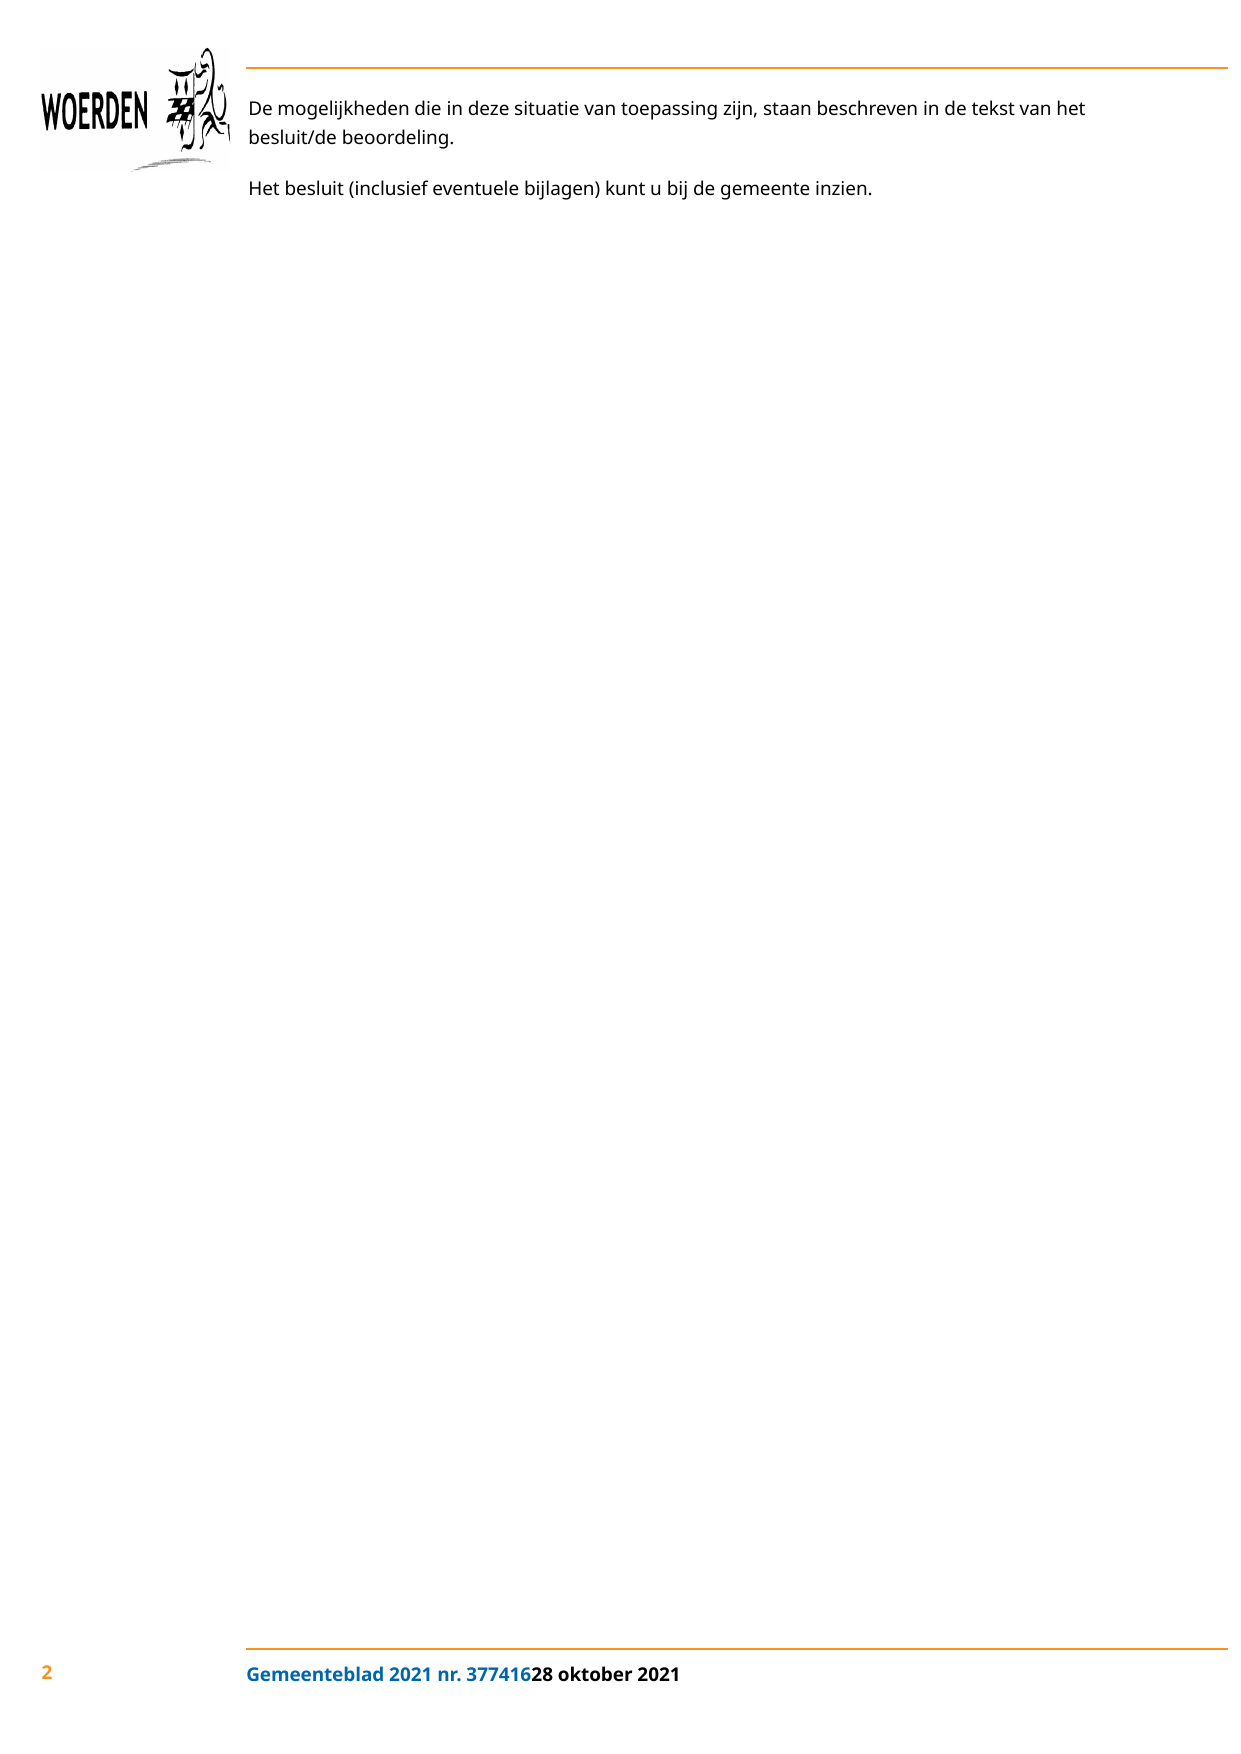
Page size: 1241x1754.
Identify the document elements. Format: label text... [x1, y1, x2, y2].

text Het besluit (inclusief eventuele bijlagen) kunt u bij de gemeente inzien. [248, 175, 1152, 201]
text De mogelijkheden die in deze situatie van toepassing zijn, staan beschreven in de tekst van het besluit/de beoordeling. [248, 95, 1152, 150]
picture [41, 47, 231, 172]
